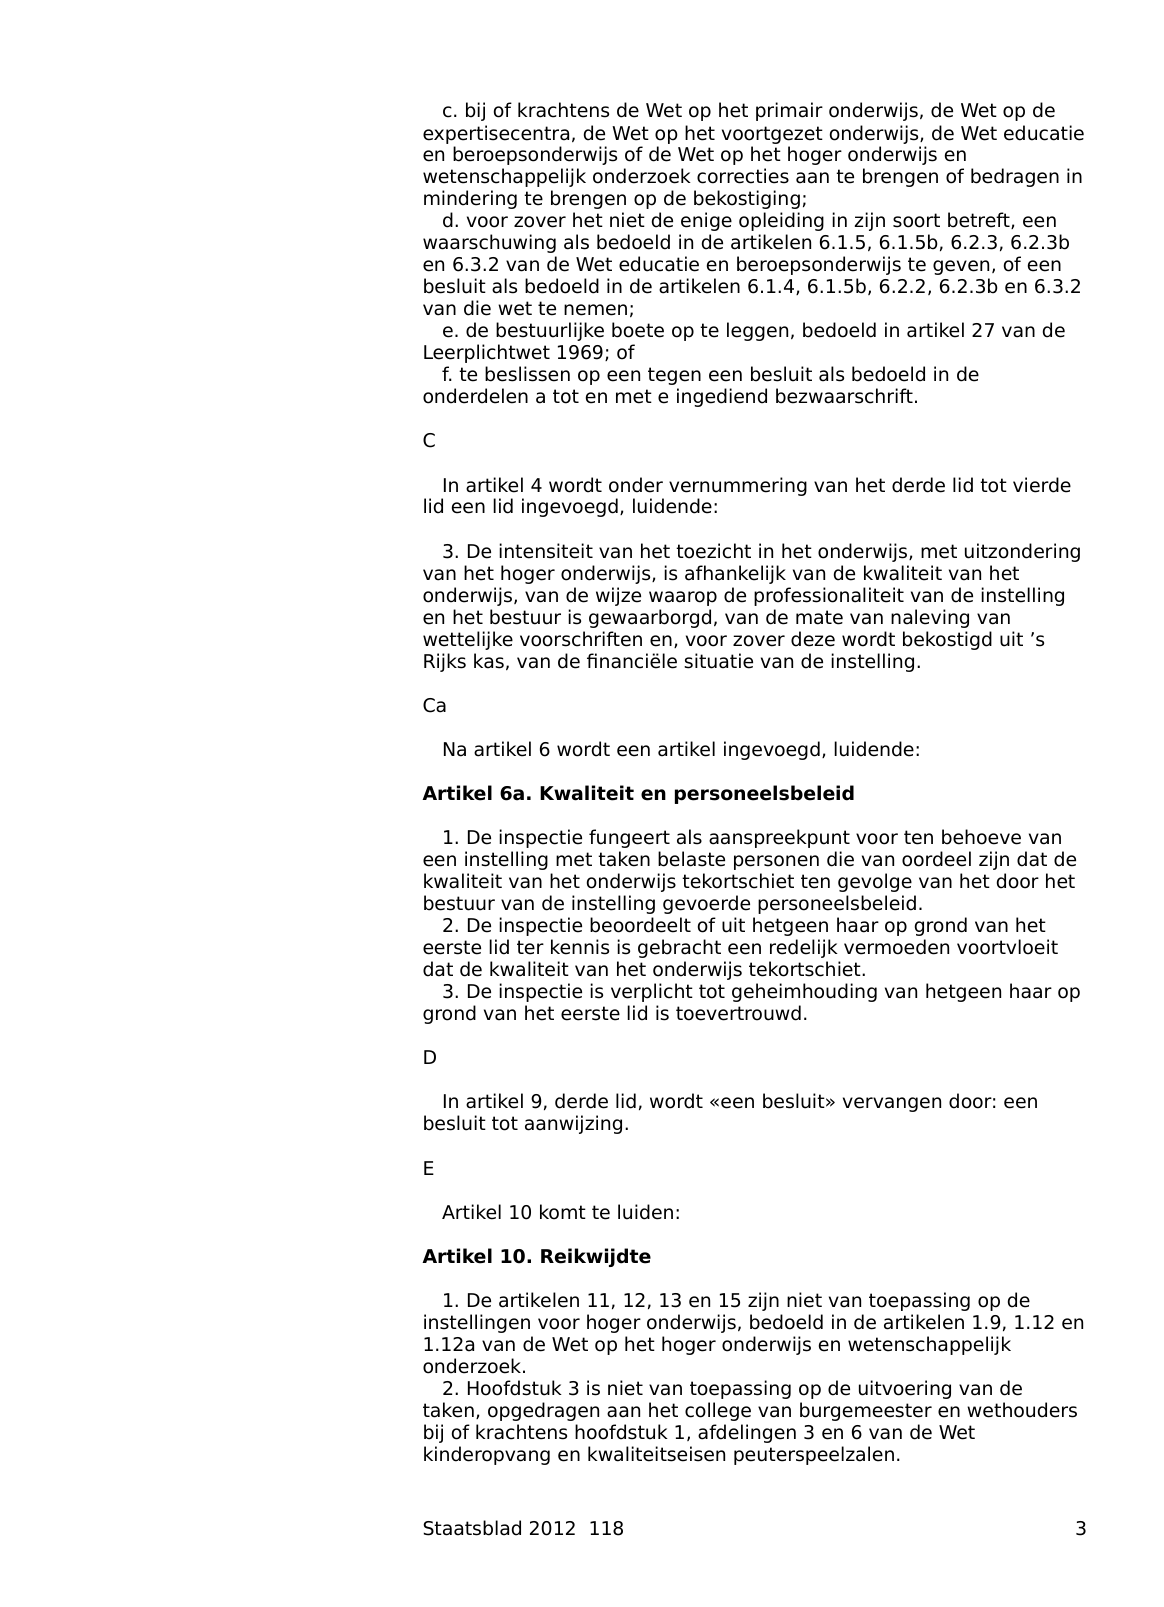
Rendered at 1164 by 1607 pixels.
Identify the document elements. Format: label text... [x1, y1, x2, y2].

text e. de bestuurlijke boete op te leggen, bedoeld in artikel 27 van de Leerplichtwet 1969; of [422, 320, 1087, 364]
text f. te beslissen op een tegen een besluit als bedoeld in de onderdelen a tot en met e ingediend bezwaarschrift. [422, 364, 1087, 408]
text Na artikel 6 wordt een artikel ingevoegd, luidende: [422, 739, 1087, 761]
text d. voor zover het niet de enige opleiding in zijn soort betreft, een waarschuwing als bedoeld in de artikelen 6.1.5, 6.1.5b, 6.2.3, 6.2.3b en 6.3.2 van de Wet educatie en beroepsonderwijs te geven, of een besluit als bedoeld in de artikelen 6.1.4, 6.1.5b, 6.2.2, 6.2.3b en 6.3.2 van die wet te nemen; [422, 210, 1087, 320]
text E [422, 1157, 1087, 1179]
subtitle Artikel 6a. Kwaliteit en personeelsbeleid [422, 783, 1087, 805]
text 3. De inspectie is verplicht tot geheimhouding van hetgeen haar op grond van het eerste lid is toevertrouwd. [422, 981, 1087, 1025]
text c. bij of krachtens de Wet op het primair onderwijs, de Wet op de expertisecentra, de Wet op het voortgezet onderwijs, de Wet educatie en beroepsonderwijs of de Wet op het hoger onderwijs en wetenschappelijk onderzoek correcties aan te brengen of bedragen in mindering te brengen op de bekostiging; [422, 100, 1087, 210]
text C [422, 430, 1087, 452]
text In artikel 4 wordt onder vernummering van het derde lid tot vierde lid een lid ingevoegd, luidende: [422, 474, 1087, 518]
text 3. De intensiteit van het toezicht in het onderwijs, met uitzondering van het hoger onderwijs, is afhankelijk van de kwaliteit van het onderwijs, van de wijze waarop de professionaliteit van de instelling en het bestuur is gewaarborgd, van de mate van naleving van wettelijke voorschriften en, voor zover deze wordt bekostigd uit ’s Rijks kas, van de financiële situatie van de instelling. [422, 541, 1087, 672]
text 2. Hoofdstuk 3 is niet van toepassing op de uitvoering van de taken, opgedragen aan het college van burgemeester en wethouders bij of krachtens hoofdstuk 1, afdelingen 3 en 6 van de Wet kinderopvang en kwaliteitseisen peuterspeelzalen. [422, 1378, 1087, 1466]
text Ca [422, 695, 1087, 717]
text 1. De artikelen 11, 12, 13 en 15 zijn niet van toepassing op de instellingen voor hoger onderwijs, bedoeld in de artikelen 1.9, 1.12 en 1.12a van de Wet op het hoger onderwijs en wetenschappelijk onderzoek. [422, 1290, 1087, 1378]
subtitle Artikel 10. Reikwijdte [422, 1246, 1087, 1268]
text Artikel 10 komt te luiden: [422, 1202, 1087, 1224]
text 2. De inspectie beoordeelt of uit hetgeen haar op grond van het eerste lid ter kennis is gebracht een redelijk vermoeden voortvloeit dat de kwaliteit van het onderwijs tekortschiet. [422, 915, 1087, 981]
text D [422, 1047, 1087, 1069]
text In artikel 9, derde lid, wordt «een besluit» vervangen door: een besluit tot aanwijzing. [422, 1091, 1087, 1135]
text 1. De inspectie fungeert als aanspreekpunt voor ten behoeve van een instelling met taken belaste personen die van oordeel zijn dat de kwaliteit van het onderwijs tekortschiet ten gevolge van het door het bestuur van de instelling gevoerde personeelsbeleid. [422, 827, 1087, 915]
